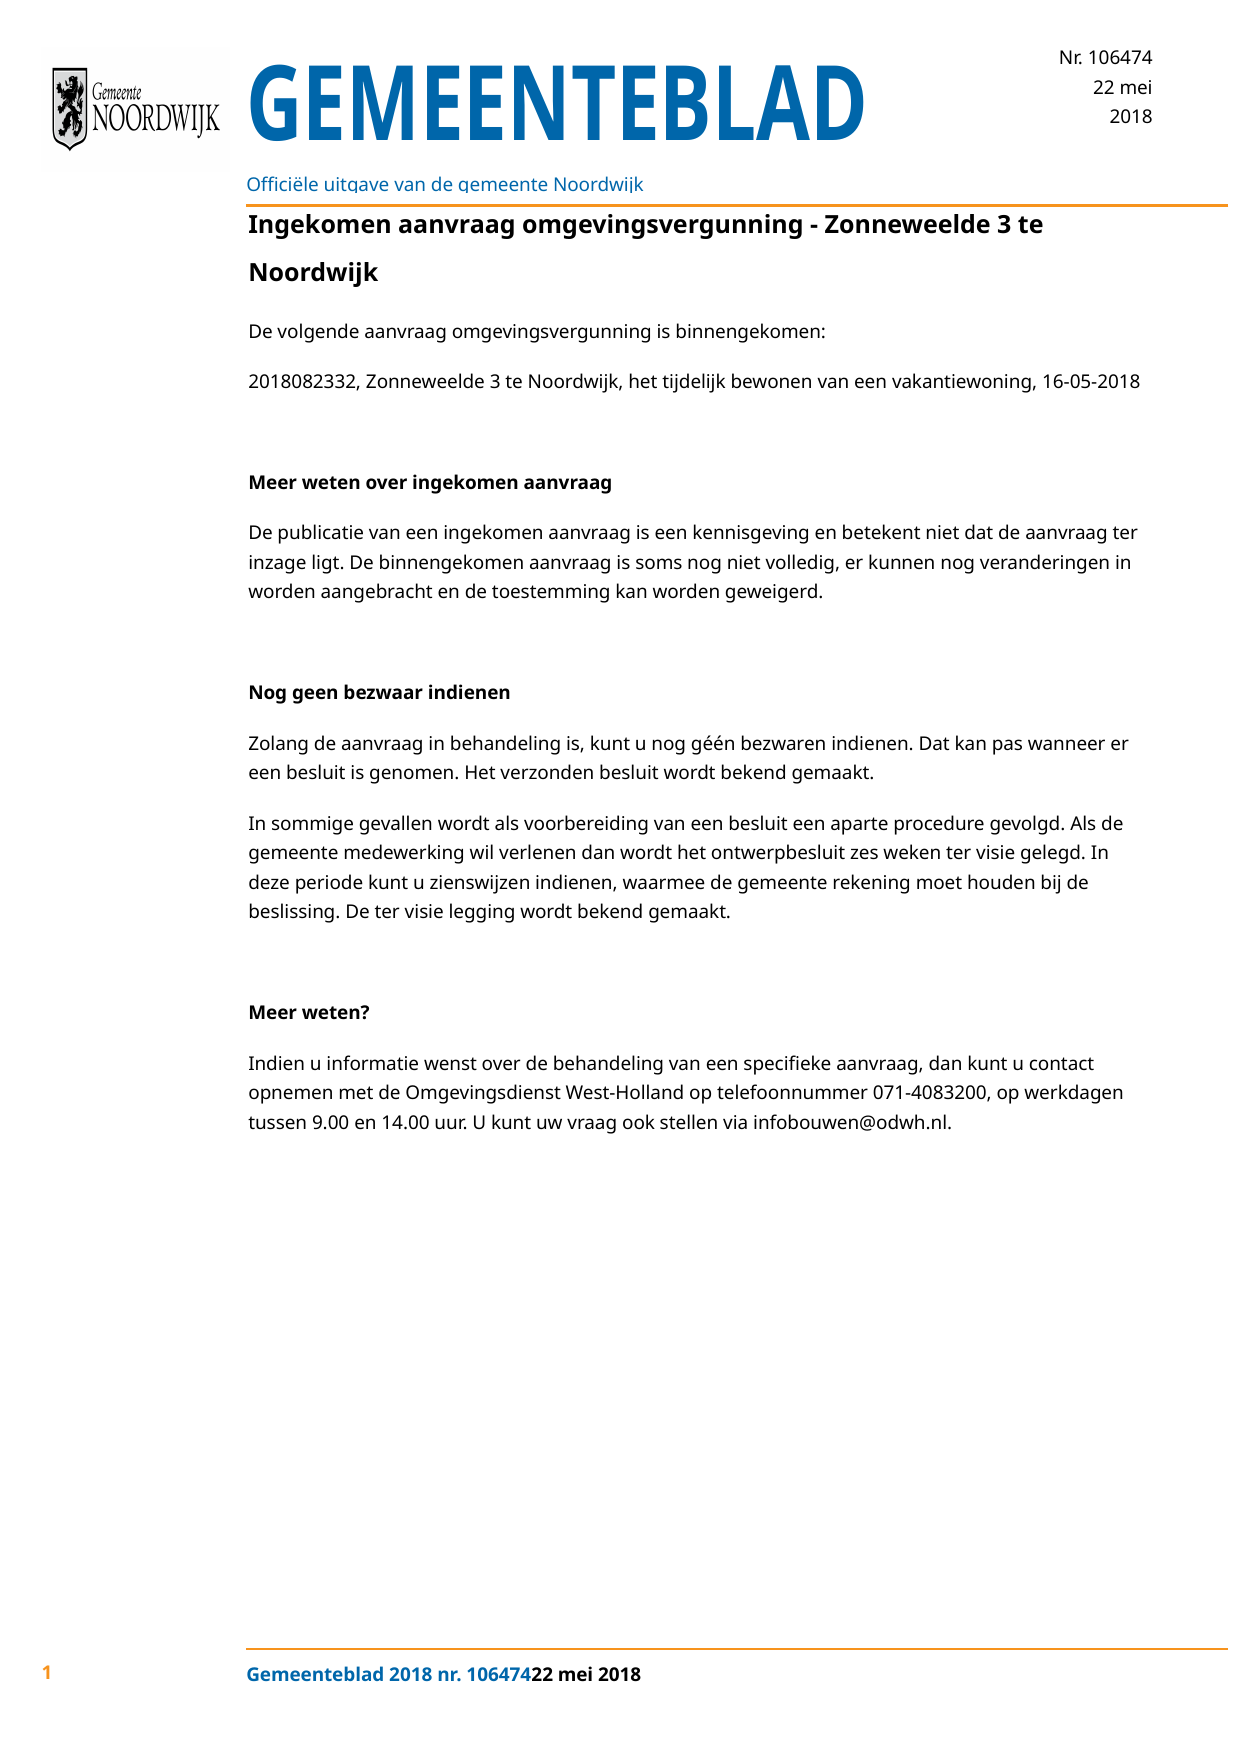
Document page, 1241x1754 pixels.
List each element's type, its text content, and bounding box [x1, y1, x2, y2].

text Meer weten? [248, 999, 1152, 1025]
picture [41, 47, 231, 172]
text Zolang de aanvraag in behandeling is, kunt u nog géén bezwaren indienen. Dat kan pas wanneer er een besluit is genomen. Het verzonden besluit wordt bekend gemaakt. [248, 730, 1152, 785]
text Ingekomen aanvraag omgevingsvergunning - Zonneweelde 3 te Noordwijk [248, 207, 1152, 288]
text De volgende aanvraag omgevingsvergunning is binnengekomen: [248, 318, 1152, 344]
text Indien u informatie wenst over de behandeling van een specifieke aanvraag, dan kunt u contact opnemen met de Omgevingsdienst West-Holland op telefoonnummer 071-4083200, op werkdagen tussen 9.00 en 14.00 uur. U kunt uw vraag ook stellen via infobouwen@odwh.nl. [248, 1050, 1152, 1135]
text Nog geen bezwaar indienen [248, 679, 1152, 705]
text In sommige gevallen wordt als voorbereiding van een besluit een aparte procedure gevolgd. Als de gemeente medewerking wil verlenen dan wordt het ontwerpbesluit zes weken ter visie gelegd. In deze periode kunt u zienswijzen indienen, waarmee de gemeente rekening moet houden bij de beslissing. De ter visie legging wordt bekend gemaakt. [248, 810, 1152, 924]
text Meer weten over ingekomen aanvraag [248, 469, 1152, 495]
text 2018082332, Zonneweelde 3 te Noordwijk, het tijdelijk bewonen van een vakantiewoning, 16-05-2018 [248, 368, 1152, 394]
text De publicatie van een ingekomen aanvraag is een kennisgeving en betekent niet dat de aanvraag ter inzage ligt. De binnengekomen aanvraag is soms nog niet volledig, er kunnen nog veranderingen in worden aangebracht en de toestemming kan worden geweigerd. [248, 519, 1152, 604]
